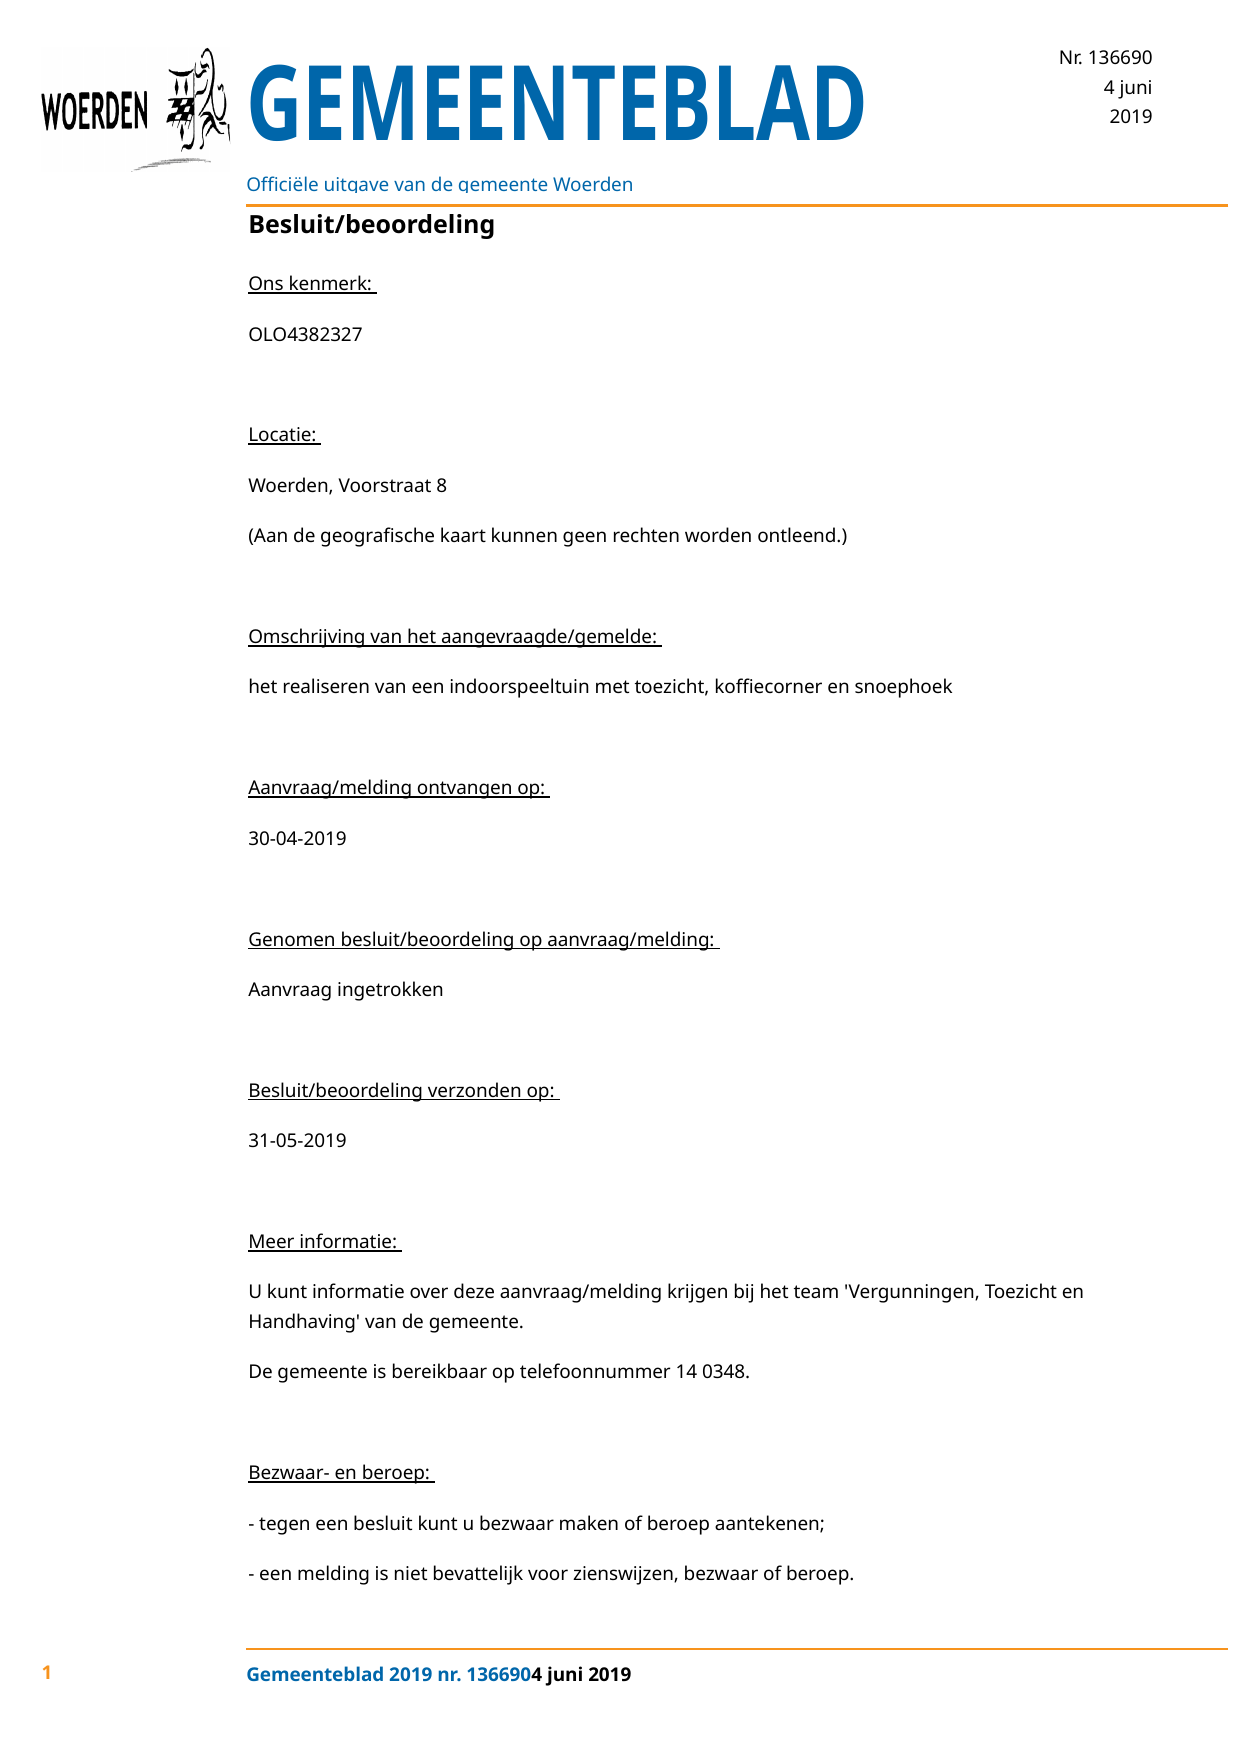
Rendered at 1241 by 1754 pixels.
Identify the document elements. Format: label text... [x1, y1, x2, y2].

text 30-04-2019 [248, 825, 1152, 851]
text U kunt informatie over deze aanvraag/melding krijgen bij het team 'Vergunningen, Toezicht en Handhaving' van de gemeente. [248, 1279, 1152, 1334]
text Ons kenmerk: [248, 270, 1152, 296]
text - tegen een besluit kunt u bezwaar maken of beroep aantekenen; [248, 1510, 1152, 1536]
text De gemeente is bereikbaar op telefoonnummer 14 0348. [248, 1359, 1152, 1384]
text Besluit/beoordeling [248, 207, 1152, 241]
text Meer informatie: [248, 1228, 1152, 1254]
text Omschrijving van het aangevraagde/gemelde: [248, 623, 1152, 649]
text Woerden, Voorstraat 8 [248, 472, 1152, 498]
picture [41, 47, 231, 172]
text Besluit/beoordeling verzonden op: [248, 1077, 1152, 1103]
text OLO4382327 [248, 321, 1152, 346]
text Aanvraag/melding ontvangen op: [248, 774, 1152, 800]
text Genomen besluit/beoordeling op aanvraag/melding: [248, 926, 1152, 951]
text 31-05-2019 [248, 1127, 1152, 1153]
text Locatie: [248, 422, 1152, 447]
text Aanvraag ingetrokken [248, 976, 1152, 1002]
text (Aan de geografische kaart kunnen geen rechten worden ontleend.) [248, 522, 1152, 548]
text Bezwaar- en beroep: [248, 1459, 1152, 1485]
text - een melding is niet bevattelijk voor zienswijzen, bezwaar of beroep. [248, 1560, 1152, 1586]
text het realiseren van een indoorspeeltuin met toezicht, koffiecorner en snoephoek [248, 674, 1152, 699]
